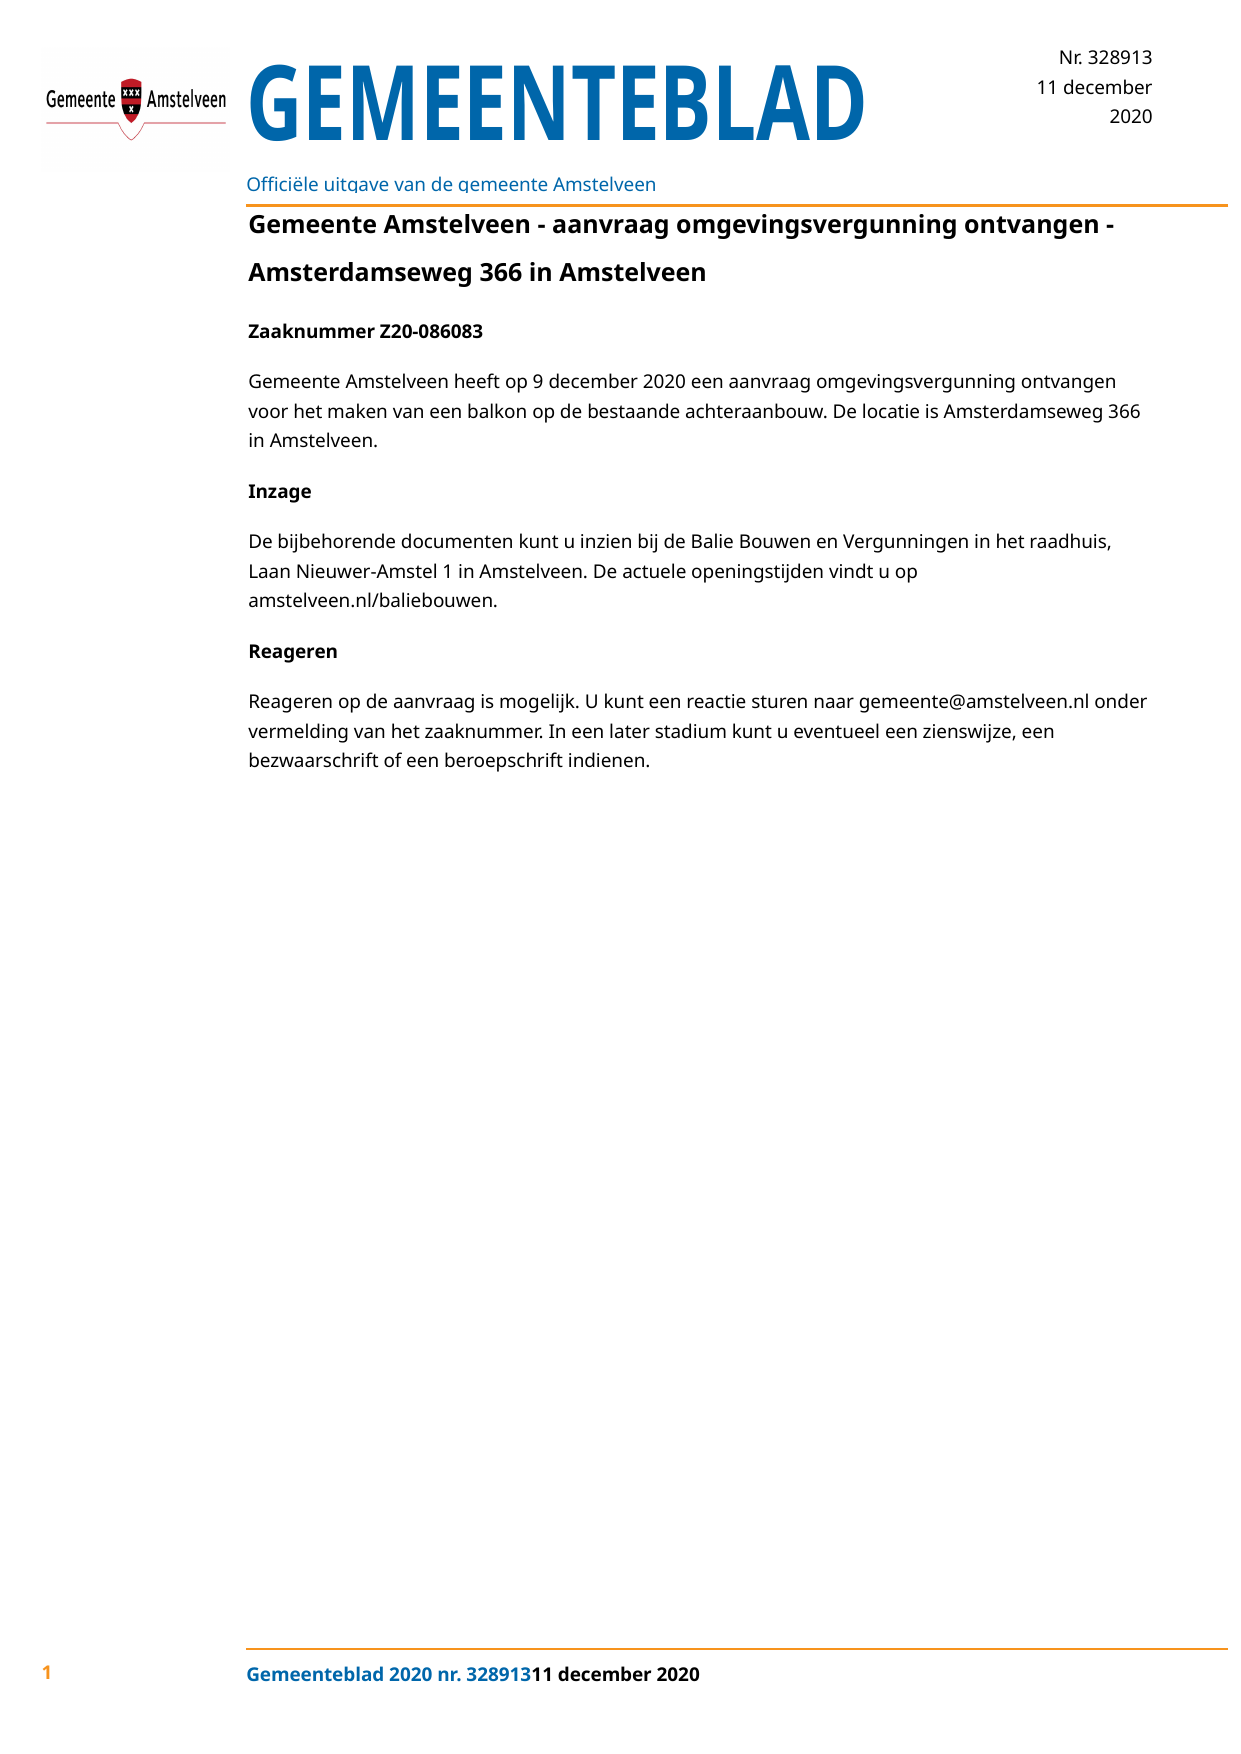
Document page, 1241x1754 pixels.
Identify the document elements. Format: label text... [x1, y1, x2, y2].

text Gemeente Amstelveen heeft op 9 december 2020 een aanvraag omgevingsvergunning ontvangen voor het maken van een balkon op de bestaande achteraanbouw. De locatie is Amsterdamseweg 366 in Amstelveen. [248, 368, 1152, 453]
text De bijbehorende documenten kunt u inzien bij de Balie Bouwen en Vergunningen in het raadhuis, Laan Nieuwer-Amstel 1 in Amstelveen. De actuele openingstijden vindt u op amstelveen.nl/baliebouwen. [248, 528, 1152, 613]
text Gemeente Amstelveen - aanvraag omgevingsvergunning ontvangen - Amsterdamseweg 366 in Amstelveen [248, 207, 1152, 288]
text Reageren op de aanvraag is mogelijk. U kunt een reactie sturen naar gemeente@amstelveen.nl onder vermelding van het zaaknummer. In een later stadium kunt u eventueel een zienswijze, een bezwaarschrift of een beroepschrift indienen. [248, 688, 1152, 773]
picture [41, 47, 231, 172]
text Inzage [248, 478, 1152, 504]
text Reageren [248, 638, 1152, 664]
text Zaaknummer Z20-086083 [248, 318, 1152, 344]
